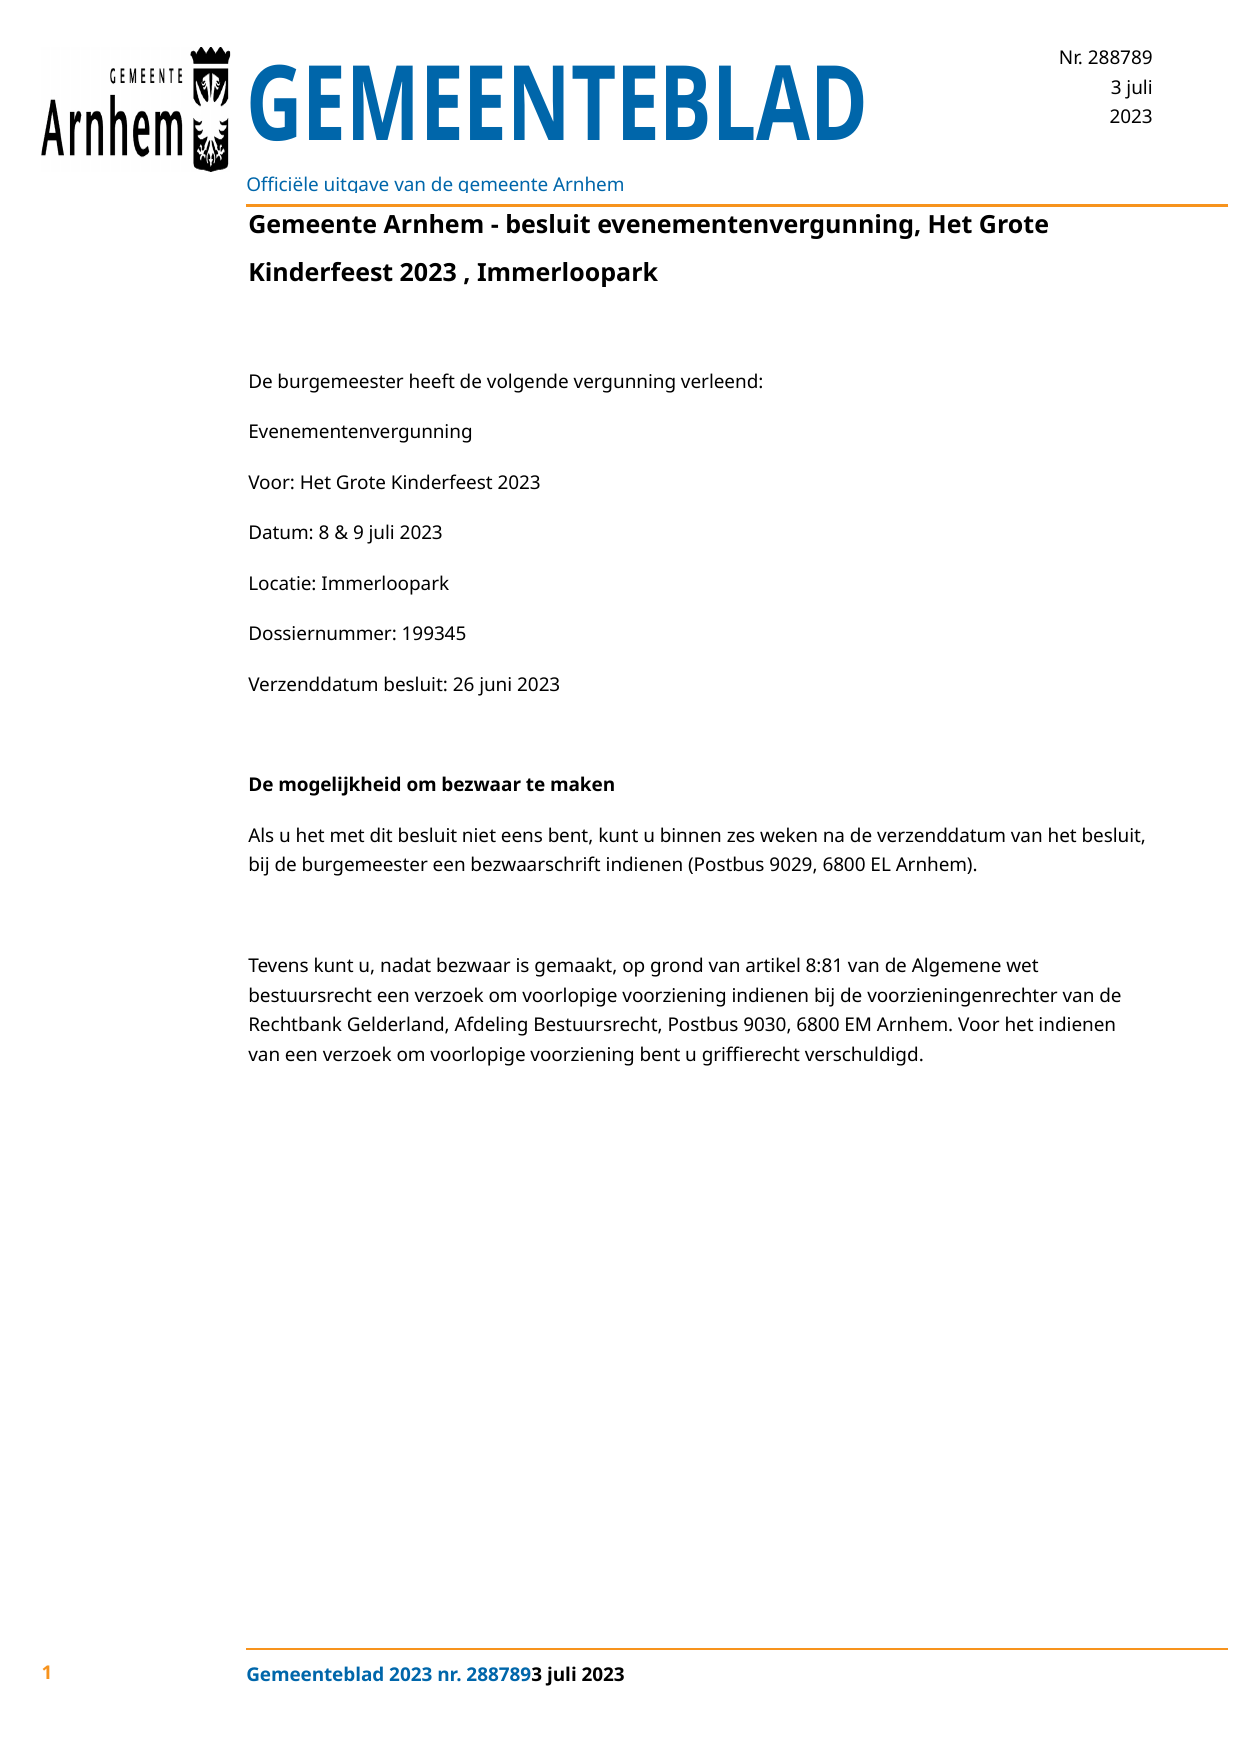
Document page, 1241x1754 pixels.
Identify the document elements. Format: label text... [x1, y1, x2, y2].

text Verzenddatum besluit: 26 juni 2023 [248, 671, 1152, 697]
text Tevens kunt u, nadat bezwaar is gemaakt, op grond van artikel 8:81 van de Algemene wet bestuursrecht een verzoek om voorlopige voorziening indienen bij de voorzieningenrechter van de Rechtbank Gelderland, Afdeling Bestuursrecht, Postbus 9030, 6800 EM Arnhem. Voor het indienen van een verzoek om voorlopige voorziening bent u griffierecht verschuldigd. [248, 952, 1152, 1067]
text Datum: 8 & 9 juli 2023 [248, 519, 1152, 545]
text Evenementenvergunning [248, 419, 1152, 444]
text Locatie: Immerloopark [248, 570, 1152, 596]
text De mogelijkheid om bezwaar te maken [248, 772, 1152, 797]
text Voor: Het Grote Kinderfeest 2023 [248, 469, 1152, 495]
text Als u het met dit besluit niet eens bent, kunt u binnen zes weken na de verzenddatum van het besluit, bij de burgemeester een bezwaarschrift indienen (Postbus 9029, 6800 EL Arnhem). [248, 822, 1152, 877]
text Gemeente Arnhem - besluit evenementenvergunning, Het Grote Kinderfeest 2023 , Immerloopark [248, 207, 1152, 288]
text De burgemeester heeft de volgende vergunning verleend: [248, 368, 1152, 394]
picture [41, 47, 231, 172]
text Dossiernummer: 199345 [248, 620, 1152, 646]
